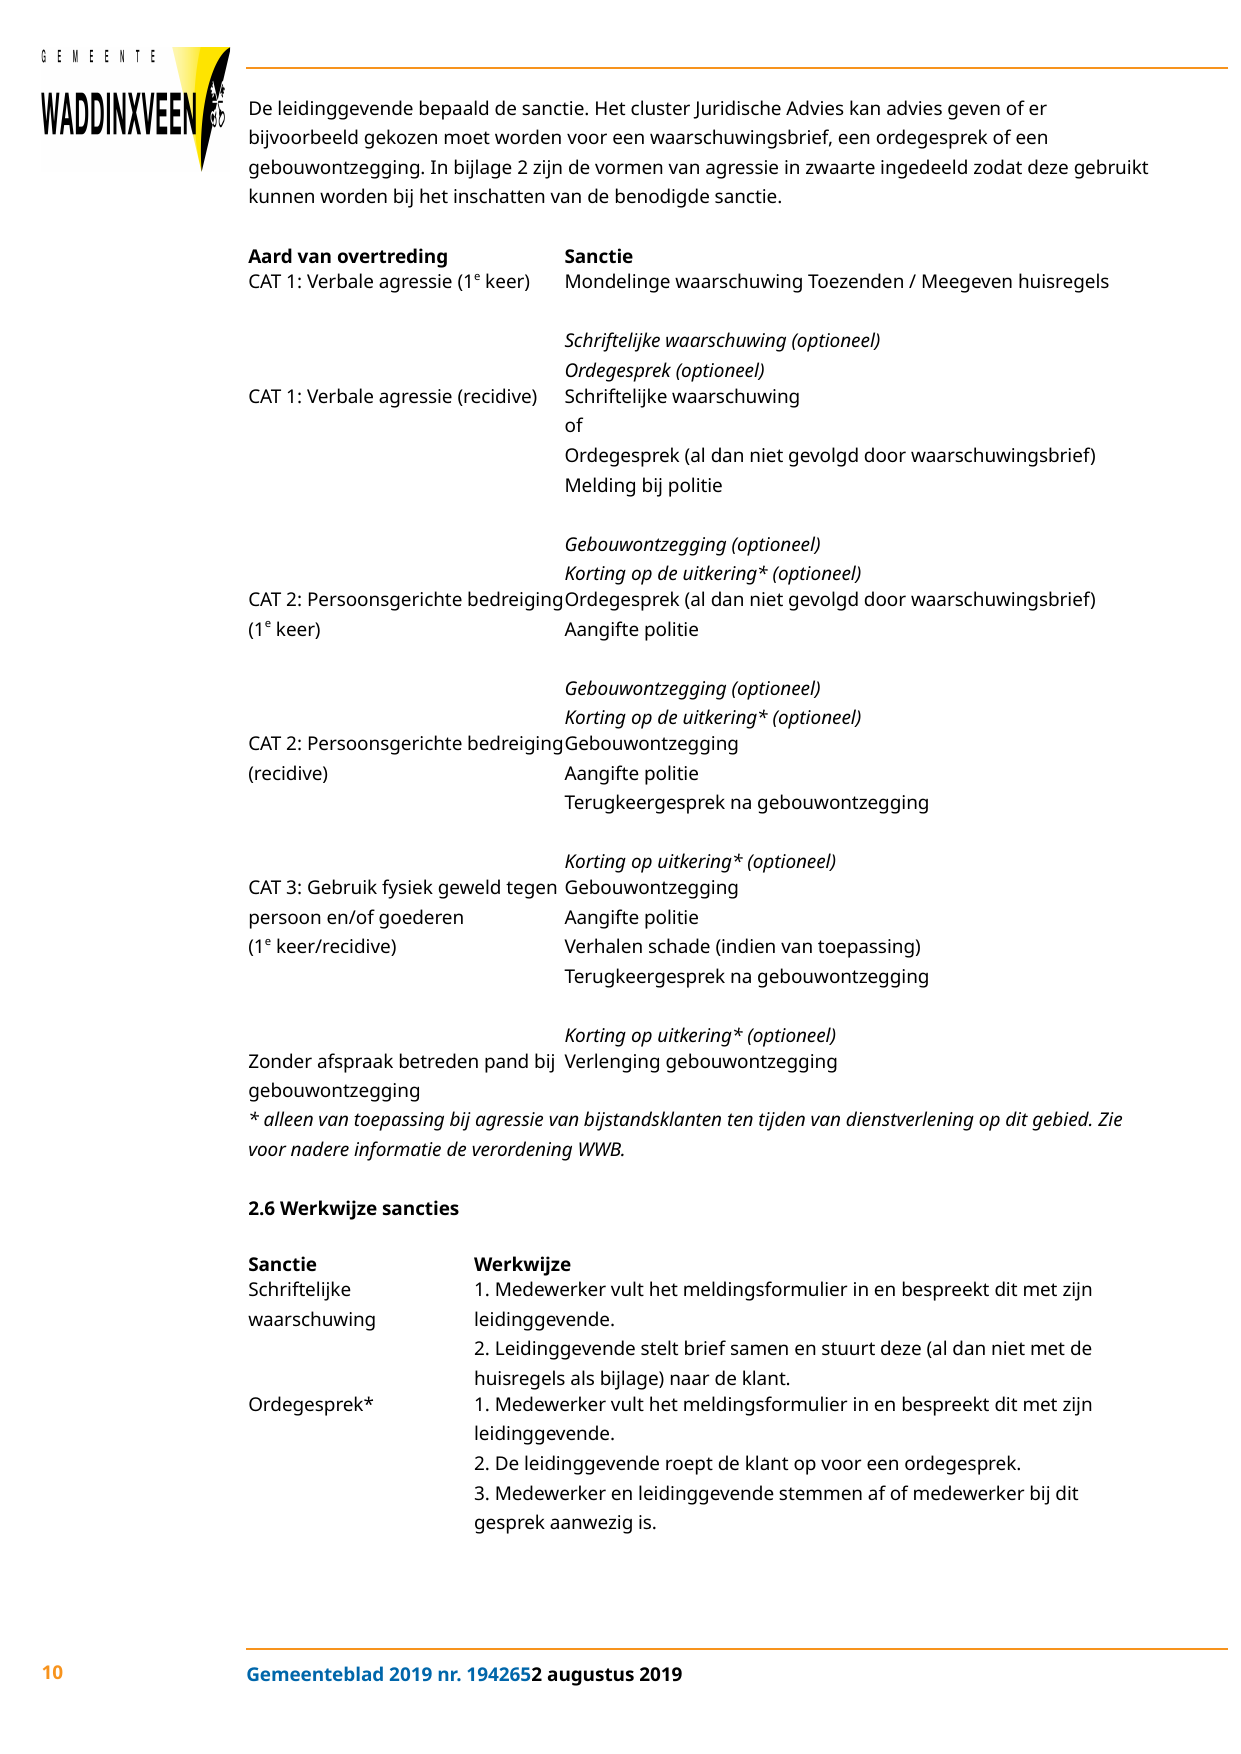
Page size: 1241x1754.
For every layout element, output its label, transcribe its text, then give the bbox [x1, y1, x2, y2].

text 2.6 Werkwijze sancties [248, 1195, 1152, 1221]
picture [41, 47, 231, 172]
table_cell Gebouwontzegging Aangifte politie Terugkeergesprek na gebouwontzegging Korting op uitkering* (optioneel) [564, 730, 1152, 874]
table_header Werkwijze [474, 1251, 1152, 1276]
table_cell Schriftelijke waarschuwing [248, 1276, 474, 1391]
table_cell CAT 2: Persoonsgerichte bedreiging (recidive) [248, 730, 564, 874]
table_cell CAT 2: Persoonsgerichte bedreiging (1e keer) [248, 586, 564, 730]
text De leidinggevende bepaald de sanctie. Het cluster Juridische Advies kan advies geven of er bijvoorbeeld gekozen moet worden voor een waarschuwingsbrief, een ordegesprek of een gebouwontzegging. In bijlage 2 zijn de vormen van agressie in zwaarte ingedeeld zodat deze gebruikt kunnen worden bij het inschatten van de benodigde sanctie. [248, 95, 1152, 209]
table_cell Ordegesprek* [248, 1391, 474, 1535]
table_cell Gebouwontzegging Aangifte politie Verhalen schade (indien van toepassing) Terugkeergesprek na gebouwontzegging Korting op uitkering* (optioneel) [564, 874, 1152, 1048]
table_cell CAT 1: Verbale agressie (recidive) [248, 383, 564, 586]
table_cell Zonder afspraak betreden pand bij gebouwontzegging [248, 1048, 564, 1103]
table_cell CAT 3: Gebruik fysiek geweld tegen persoon en/of goederen (1e keer/recidive) [248, 874, 564, 1048]
table_cell Ordegesprek (al dan niet gevolgd door waarschuwingsbrief) Aangifte politie Gebouwontzegging (optioneel) Korting op de uitkering* (optioneel) [564, 586, 1152, 730]
table_cell 1. Medewerker vult het meldingsformulier in en bespreekt dit met zijn leidinggevende. 2. Leidinggevende stelt brief samen en stuurt deze (al dan niet met de huisregels als bijlage) naar de klant. [474, 1276, 1152, 1391]
table_cell Schriftelijke waarschuwing of Ordegesprek (al dan niet gevolgd door waarschuwingsbrief) Melding bij politie Gebouwontzegging (optioneel) Korting op de uitkering* (optioneel) [564, 383, 1152, 586]
table_cell CAT 1: Verbale agressie (1e keer) [248, 269, 564, 383]
table_cell Mondelinge waarschuwing Toezenden / Meegeven huisregels Schriftelijke waarschuwing (optioneel) Ordegesprek (optioneel) [564, 269, 1152, 383]
table_header Sanctie [248, 1251, 474, 1276]
table_cell Verlenging gebouwontzegging [564, 1048, 1152, 1103]
table_header Sanctie [564, 243, 1152, 268]
table_cell 1. Medewerker vult het meldingsformulier in en bespreekt dit met zijn leidinggevende. 2. De leidinggevende roept de klant op voor een ordegesprek. 3. Medewerker en leidinggevende stemmen af of medewerker bij dit gesprek aanwezig is. [474, 1391, 1152, 1535]
table_header Aard van overtreding [248, 243, 564, 268]
text * alleen van toepassing bij agressie van bijstandsklanten ten tijden van dienstverlening op dit gebied. Zie voor nadere informatie de verordening WWB. [248, 1107, 1152, 1162]
